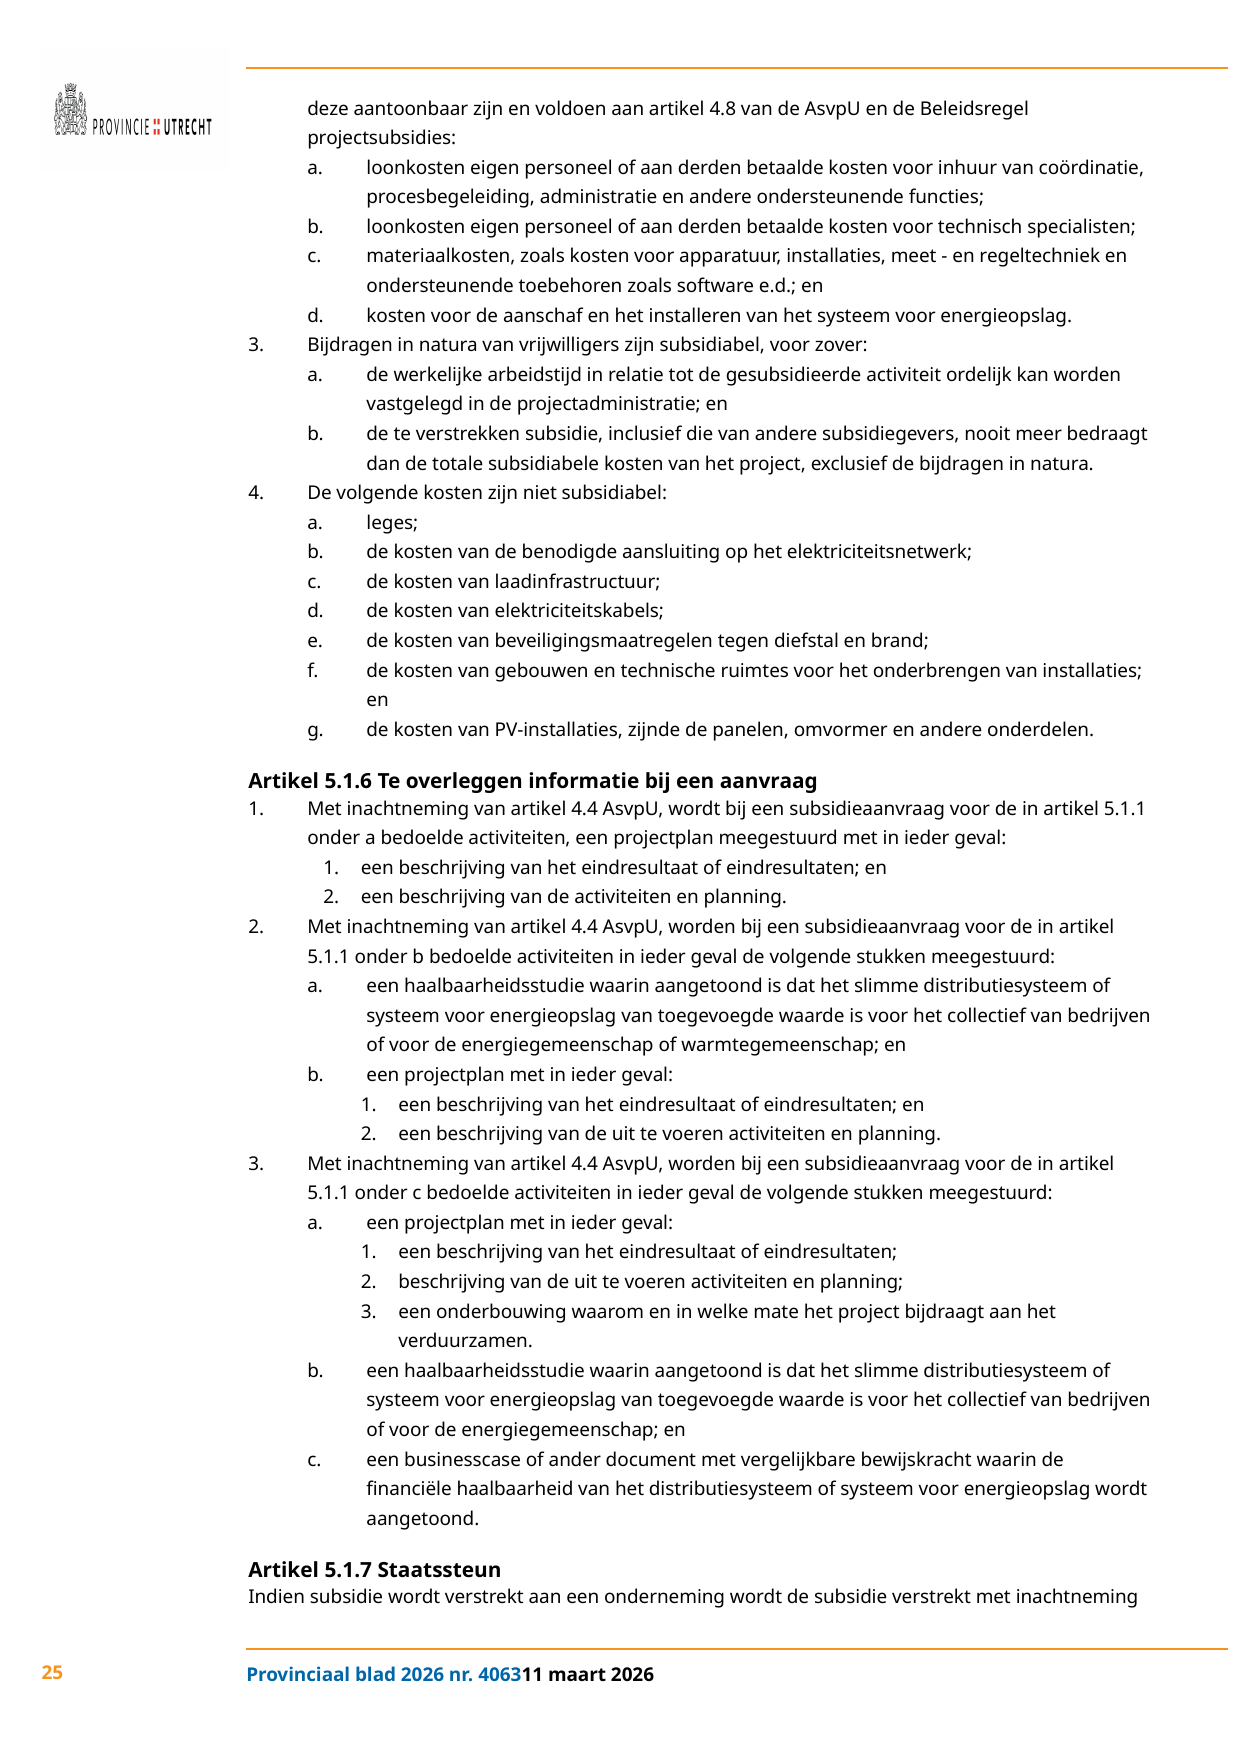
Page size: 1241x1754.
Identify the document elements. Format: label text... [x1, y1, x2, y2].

list Met inachtneming van artikel 4.4 AsvpU, worden bij een subsidieaanvraag voor de in artikel 5.1.1 onder b bedoelde activiteiten in ieder geval de volgende stukken meegestuurd: [248, 913, 1152, 968]
text Artikel 5.1.6 Te overleggen informatie bij een aanvraag [248, 766, 1152, 795]
list loonkosten eigen personeel of aan derden betaalde kosten voor inhuur van coördinatie, procesbegeleiding, administratie en andere ondersteunende functies; [307, 154, 1152, 209]
list een haalbaarheidsstudie waarin aangetoond is dat het slimme distributiesysteem of systeem voor energieopslag van toegevoegde waarde is voor het collectief van bedrijven of voor de energiegemeenschap of warmtegemeenschap; en [307, 972, 1152, 1057]
list Met inachtneming van artikel 4.4 AsvpU, wordt bij een subsidieaanvraag voor de in artikel 5.1.1 onder a bedoelde activiteiten, een projectplan meegestuurd met in ieder geval: [248, 795, 1152, 850]
list de kosten van elektriciteitskabels; [307, 598, 1152, 623]
list een haalbaarheidsstudie waarin aangetoond is dat het slimme distributiesysteem of systeem voor energieopslag van toegevoegde waarde is voor het collectief van bedrijven of voor de energiegemeenschap; en [307, 1357, 1152, 1442]
list een beschrijving van de uit te voeren activiteiten en planning. [361, 1120, 1152, 1146]
list een projectplan met in ieder geval: [307, 1061, 1152, 1087]
list de kosten van PV-installaties, zijnde de panelen, omvormer en andere onderdelen. [307, 716, 1152, 742]
list de kosten van laadinfrastructuur; [307, 568, 1152, 594]
list de werkelijke arbeidstijd in relatie tot de gesubsidieerde activiteit ordelijk kan worden vastgelegd in de projectadministratie; en [307, 361, 1152, 416]
list Met inachtneming van artikel 4.4 AsvpU, worden bij een subsidieaanvraag voor de in artikel 5.1.1 onder c bedoelde activiteiten in ieder geval de volgende stukken meegestuurd: [248, 1150, 1152, 1205]
text Artikel 5.1.7 Staatssteun [248, 1555, 1152, 1584]
list de kosten van gebouwen en technische ruimtes voor het onderbrengen van installaties; en [307, 657, 1152, 712]
list de kosten van beveiligingsmaatregelen tegen diefstal en brand; [307, 627, 1152, 653]
list de te verstrekken subsidie, inclusief die van andere subsidiegevers, nooit meer bedraagt dan de totale subsidiabele kosten van het project, exclusief de bijdragen in natura. [307, 420, 1152, 476]
list De volgende kosten zijn niet subsidiabel: [248, 479, 1152, 505]
text Indien subsidie wordt verstrekt aan een onderneming wordt de subsidie verstrekt met inachtneming [248, 1584, 1152, 1609]
list een beschrijving van het eindresultaat of eindresultaten; en [323, 854, 1152, 880]
list materiaalkosten, zoals kosten voor apparatuur, installaties, meet - en regeltechniek en ondersteunende toebehoren zoals software e.d.; en [307, 243, 1152, 298]
list een beschrijving van het eindresultaat of eindresultaten; [361, 1239, 1152, 1264]
list een businesscase of ander document met vergelijkbare bewijskracht waarin de financiële haalbaarheid van het distributiesysteem of systeem voor energieopslag wordt aangetoond. [307, 1446, 1152, 1531]
list Bijdragen in natura van vrijwilligers zijn subsidiabel, voor zover: [248, 331, 1152, 357]
list een projectplan met in ieder geval: [307, 1209, 1152, 1235]
list kosten voor de aanschaf en het installeren van het systeem voor energieopslag. [307, 302, 1152, 328]
list een beschrijving van het eindresultaat of eindresultaten; en [361, 1091, 1152, 1116]
list deze aantoonbaar zijn en voldoen aan artikel 4.8 van de AsvpU en de Beleidsregel projectsubsidies: [248, 95, 1152, 150]
picture [41, 47, 231, 172]
list een beschrijving van de activiteiten en planning. [323, 884, 1152, 909]
list een onderbouwing waarom en in welke mate het project bijdraagt aan het verduurzamen. [361, 1298, 1152, 1353]
list loonkosten eigen personeel of aan derden betaalde kosten voor technisch specialisten; [307, 213, 1152, 239]
list de kosten van de benodigde aansluiting op het elektriciteitsnetwerk; [307, 538, 1152, 564]
list leges; [307, 509, 1152, 535]
list beschrijving van de uit te voeren activiteiten en planning; [361, 1268, 1152, 1294]
